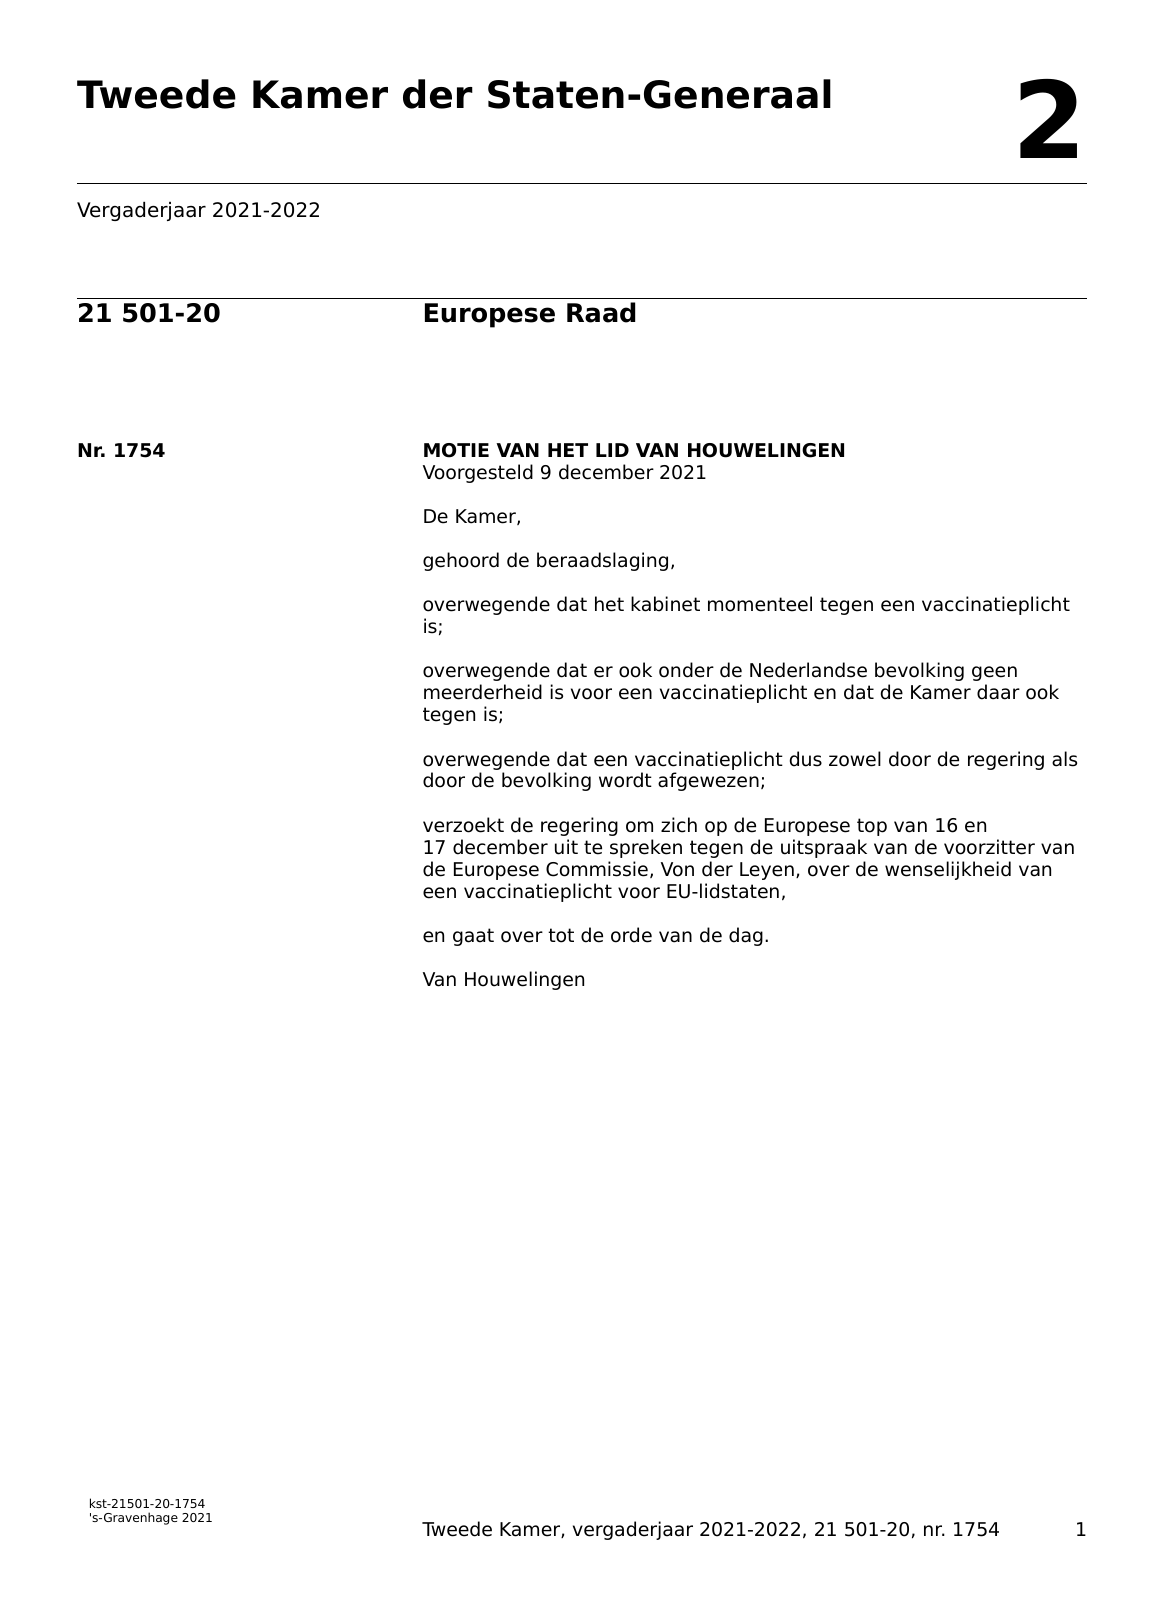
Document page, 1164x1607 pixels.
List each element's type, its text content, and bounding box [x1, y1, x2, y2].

text overwegende dat er ook onder de Nederlandse bevolking geen meerderheid is voor een vaccinatieplicht en dat de Kamer daar ook tegen is; [422, 660, 1087, 726]
text en gaat over tot de orde van de dag. [422, 925, 1087, 947]
text gehoord de beraadslaging, [422, 550, 1087, 572]
text Van Houwelingen [422, 969, 1087, 991]
text verzoekt de regering om zich op de Europese top van 16 en 17 december uit te spreken tegen de uitspraak van de voorzitter van de Europese Commissie, Von der Leyen, over de wenselijkheid van een vaccinatieplicht voor EU-lidstaten, [422, 814, 1087, 902]
text kst-21501-20-1754 [88, 1497, 323, 1511]
text overwegende dat een vaccinatieplicht dus zowel door de regering als door de bevolking wordt afgewezen; [422, 748, 1087, 792]
table_header Tweede Kamer der Staten-Generaal [77, 59, 886, 183]
text Voorgesteld 9 december 2021 [422, 462, 1087, 484]
table_header 2 [886, 59, 1087, 183]
text overwegende dat het kabinet momenteel tegen een vaccinatieplicht is; [422, 594, 1087, 638]
subtitle Nr. 1754 MOTIE VAN HET LID VAN HOUWELINGEN [77, 440, 1087, 462]
text De Kamer, [422, 506, 1087, 528]
subtitle 21 501-20 Europese Raad [77, 299, 1087, 329]
table_cell Vergaderjaar 2021-2022 [77, 184, 1087, 298]
text 's-Gravenhage 2021 [88, 1511, 323, 1525]
